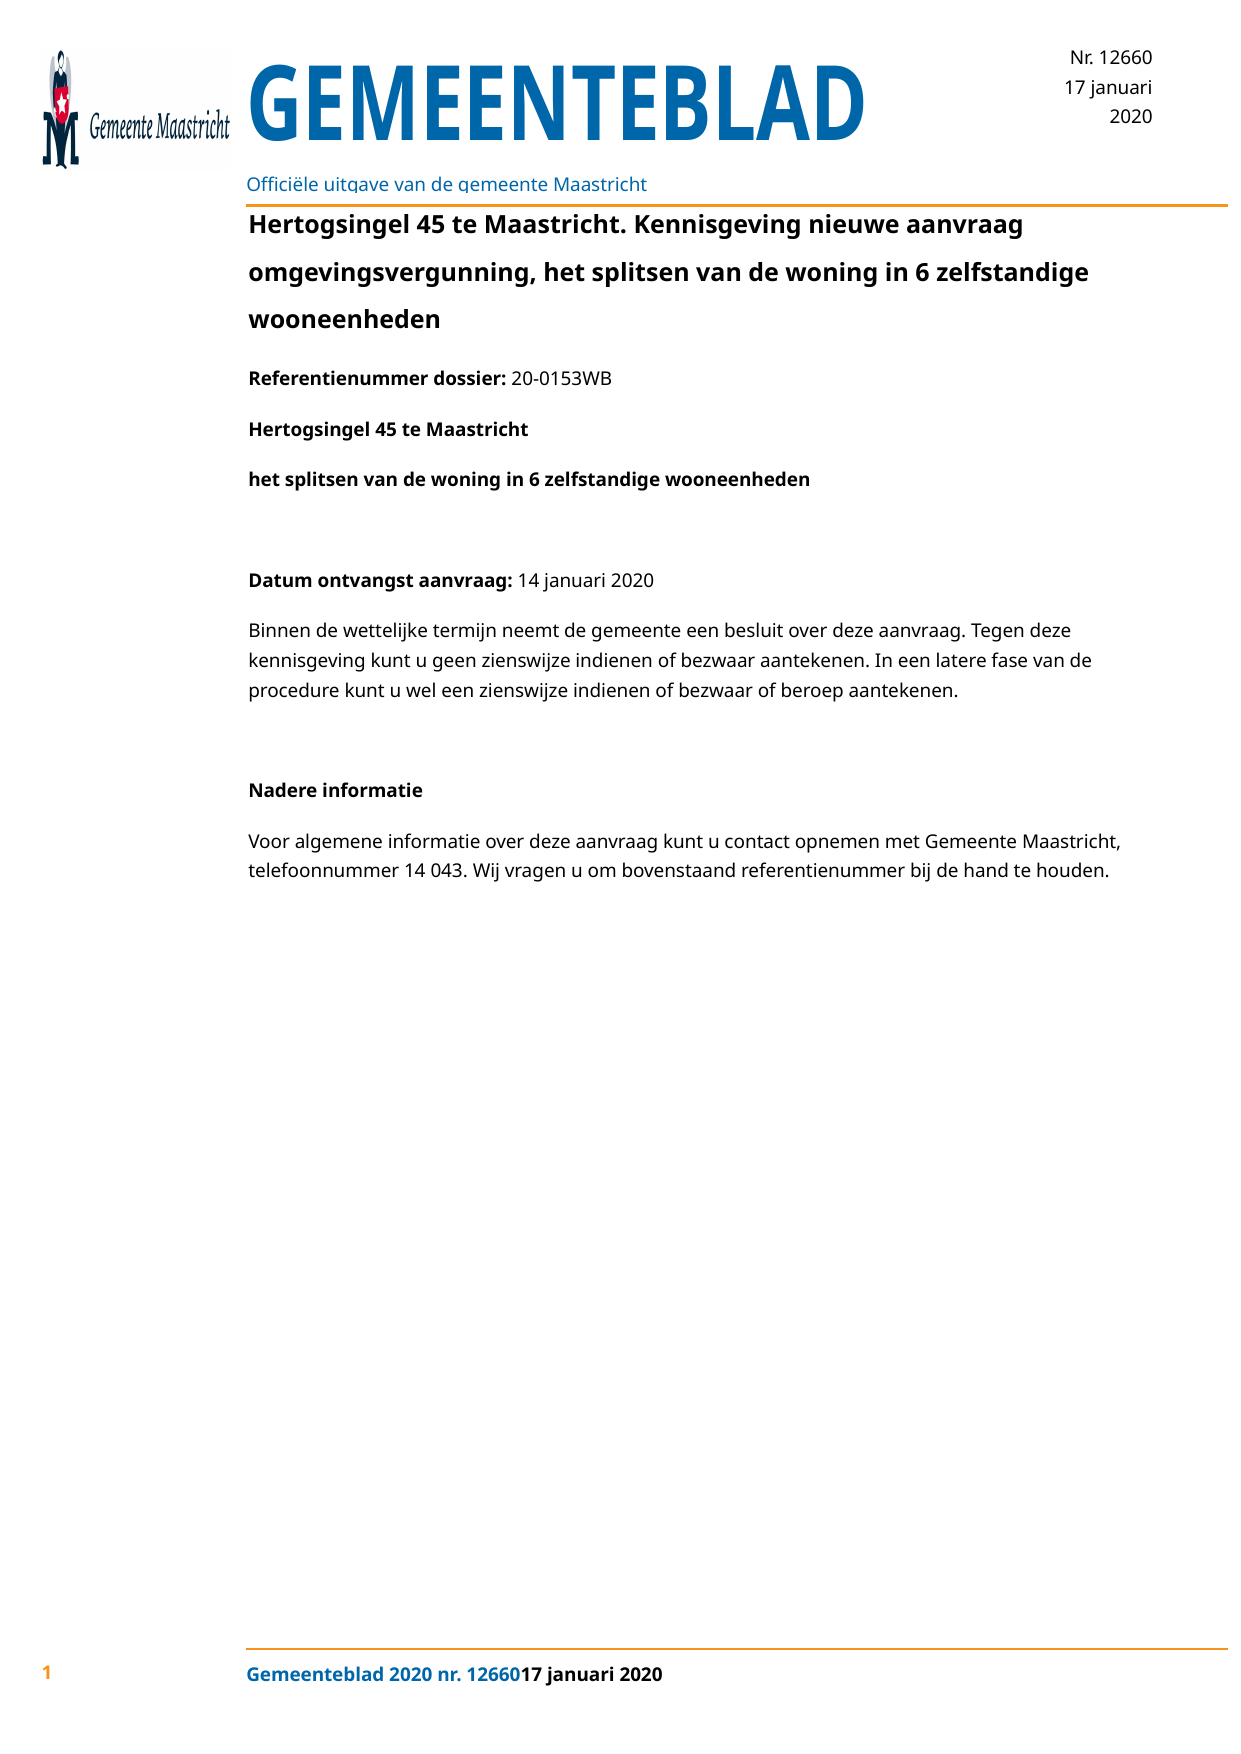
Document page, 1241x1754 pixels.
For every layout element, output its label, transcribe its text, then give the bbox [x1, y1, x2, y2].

text Binnen de wettelijke termijn neemt de gemeente een besluit over deze aanvraag. Tegen deze kennisgeving kunt u geen zienswijze indienen of bezwaar aantekenen. In een latere fase van de procedure kunt u wel een zienswijze indienen of bezwaar of beroep aantekenen. [248, 618, 1152, 702]
text Nadere informatie [248, 778, 1152, 803]
picture [41, 47, 231, 172]
text Hertogsingel 45 te Maastricht. Kennisgeving nieuwe aanvraag omgevingsvergunning, het splitsen van de woning in 6 zelfstandige wooneenheden [248, 207, 1152, 336]
text Referentienummer dossier: 20-0153WB [248, 366, 1152, 391]
text Hertogsingel 45 te Maastricht [248, 416, 1152, 442]
text Voor algemene informatie over deze aanvraag kunt u contact opnemen met Gemeente Maastricht, telefoonnummer 14 043. Wij vragen u om bovenstaand referentienummer bij de hand te houden. [248, 828, 1152, 883]
text Datum ontvangst aanvraag: 14 januari 2020 [248, 567, 1152, 593]
text het splitsen van de woning in 6 zelfstandige wooneenheden [248, 466, 1152, 492]
